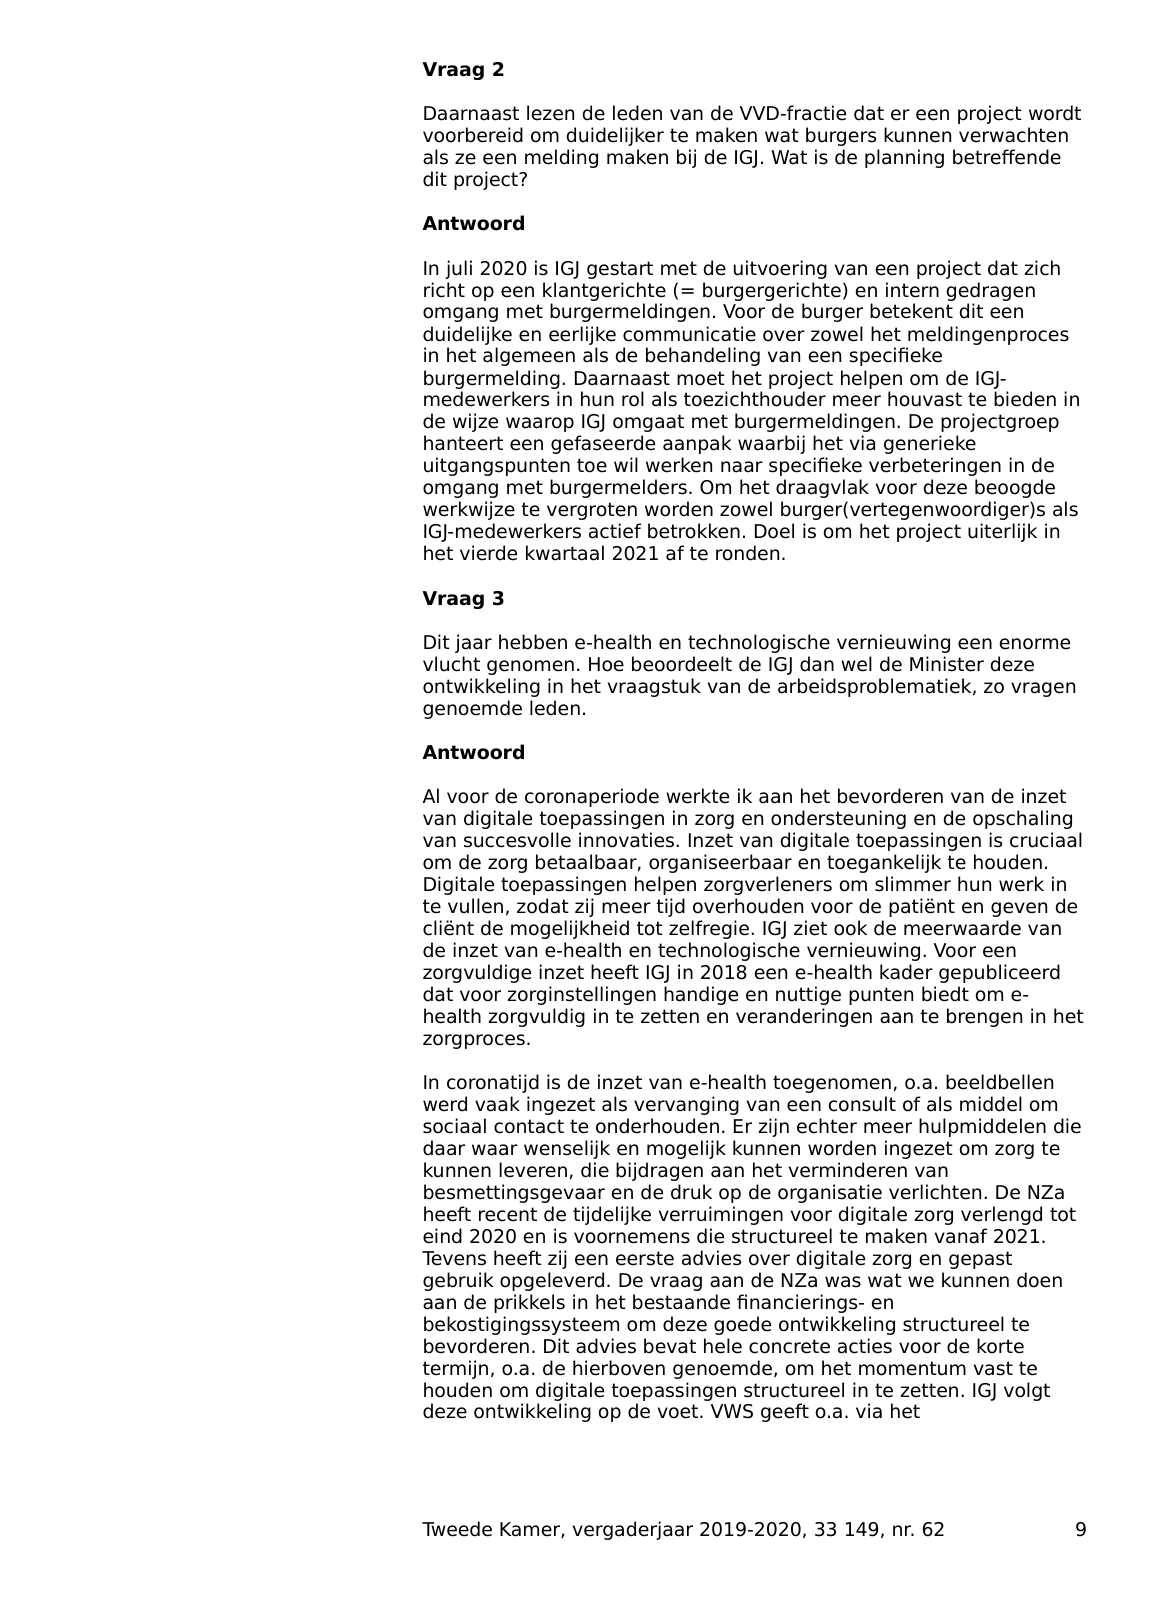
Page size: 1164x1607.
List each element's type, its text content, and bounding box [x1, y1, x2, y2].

text Daarnaast lezen de leden van de VVD-fractie dat er een project wordt voorbereid om duidelijker te maken wat burgers kunnen verwachten als ze een melding maken bij de IGJ. Wat is de planning betreffende dit project? [422, 103, 1087, 191]
subtitle Vraag 2 [422, 59, 1087, 81]
subtitle Antwoord [422, 742, 1087, 764]
text Al voor de coronaperiode werkte ik aan het bevorderen van de inzet van digitale toepassingen in zorg en ondersteuning en de opschaling van succesvolle innovaties. Inzet van digitale toepassingen is cruciaal om de zorg betaalbaar, organiseerbaar en toegankelijk te houden. Digitale toepassingen helpen zorgverleners om slimmer hun werk in te vullen, zodat zij meer tijd overhouden voor de patiënt en geven de cliënt de mogelijkheid tot zelfregie. IGJ ziet ook de meerwaarde van de inzet van e-health en technologische vernieuwing. Voor een zorgvuldige inzet heeft IGJ in 2018 een e-health kader gepubliceerd dat voor zorginstellingen handige en nuttige punten biedt om e-health zorgvuldig in te zetten en veranderingen aan te brengen in het zorgproces. [422, 786, 1087, 1049]
text Dit jaar hebben e-health en technologische vernieuwing een enorme vlucht genomen. Hoe beoordeelt de IGJ dan wel de Minister deze ontwikkeling in het vraagstuk van de arbeidsproblematiek, zo vragen genoemde leden. [422, 632, 1087, 719]
text In coronatijd is de inzet van e-health toegenomen, o.a. beeldbellen werd vaak ingezet als vervanging van een consult of als middel om sociaal contact te onderhouden. Er zijn echter meer hulpmiddelen die daar waar wenselijk en mogelijk kunnen worden ingezet om zorg te kunnen leveren, die bijdragen aan het verminderen van besmettingsgevaar en de druk op de organisatie verlichten. De NZa heeft recent de tijdelijke verruimingen voor digitale zorg verlengd tot eind 2020 en is voornemens die structureel te maken vanaf 2021. Tevens heeft zij een eerste advies over digitale zorg en gepast gebruik opgeleverd. De vraag aan de NZa was wat we kunnen doen aan de prikkels in het bestaande financierings- en bekostigingssysteem om deze goede ontwikkeling structureel te bevorderen. Dit advies bevat hele concrete acties voor de korte termijn, o.a. de hierboven genoemde, om het momentum vast te houden om digitale toepassingen structureel in te zetten. IGJ volgt deze ontwikkeling op de voet. VWS geeft o.a. via het [422, 1072, 1087, 1423]
subtitle Vraag 3 [422, 587, 1087, 609]
subtitle Antwoord [422, 213, 1087, 235]
text In juli 2020 is IGJ gestart met de uitvoering van een project dat zich richt op een klantgerichte (= burgergerichte) en intern gedragen omgang met burgermeldingen. Voor de burger betekent dit een duidelijke en eerlijke communicatie over zowel het meldingenproces in het algemeen als de behandeling van een specifieke burgermelding. Daarnaast moet het project helpen om de IGJ-medewerkers in hun rol als toezichthouder meer houvast te bieden in de wijze waarop IGJ omgaat met burgermeldingen. De projectgroep hanteert een gefaseerde aanpak waarbij het via generieke uitgangspunten toe wil werken naar specifieke verbeteringen in de omgang met burgermelders. Om het draagvlak voor deze beoogde werkwijze te vergroten worden zowel burger(vertegenwoordiger)s als IGJ-medewerkers actief betrokken. Doel is om het project uiterlijk in het vierde kwartaal 2021 af te ronden. [422, 257, 1087, 565]
